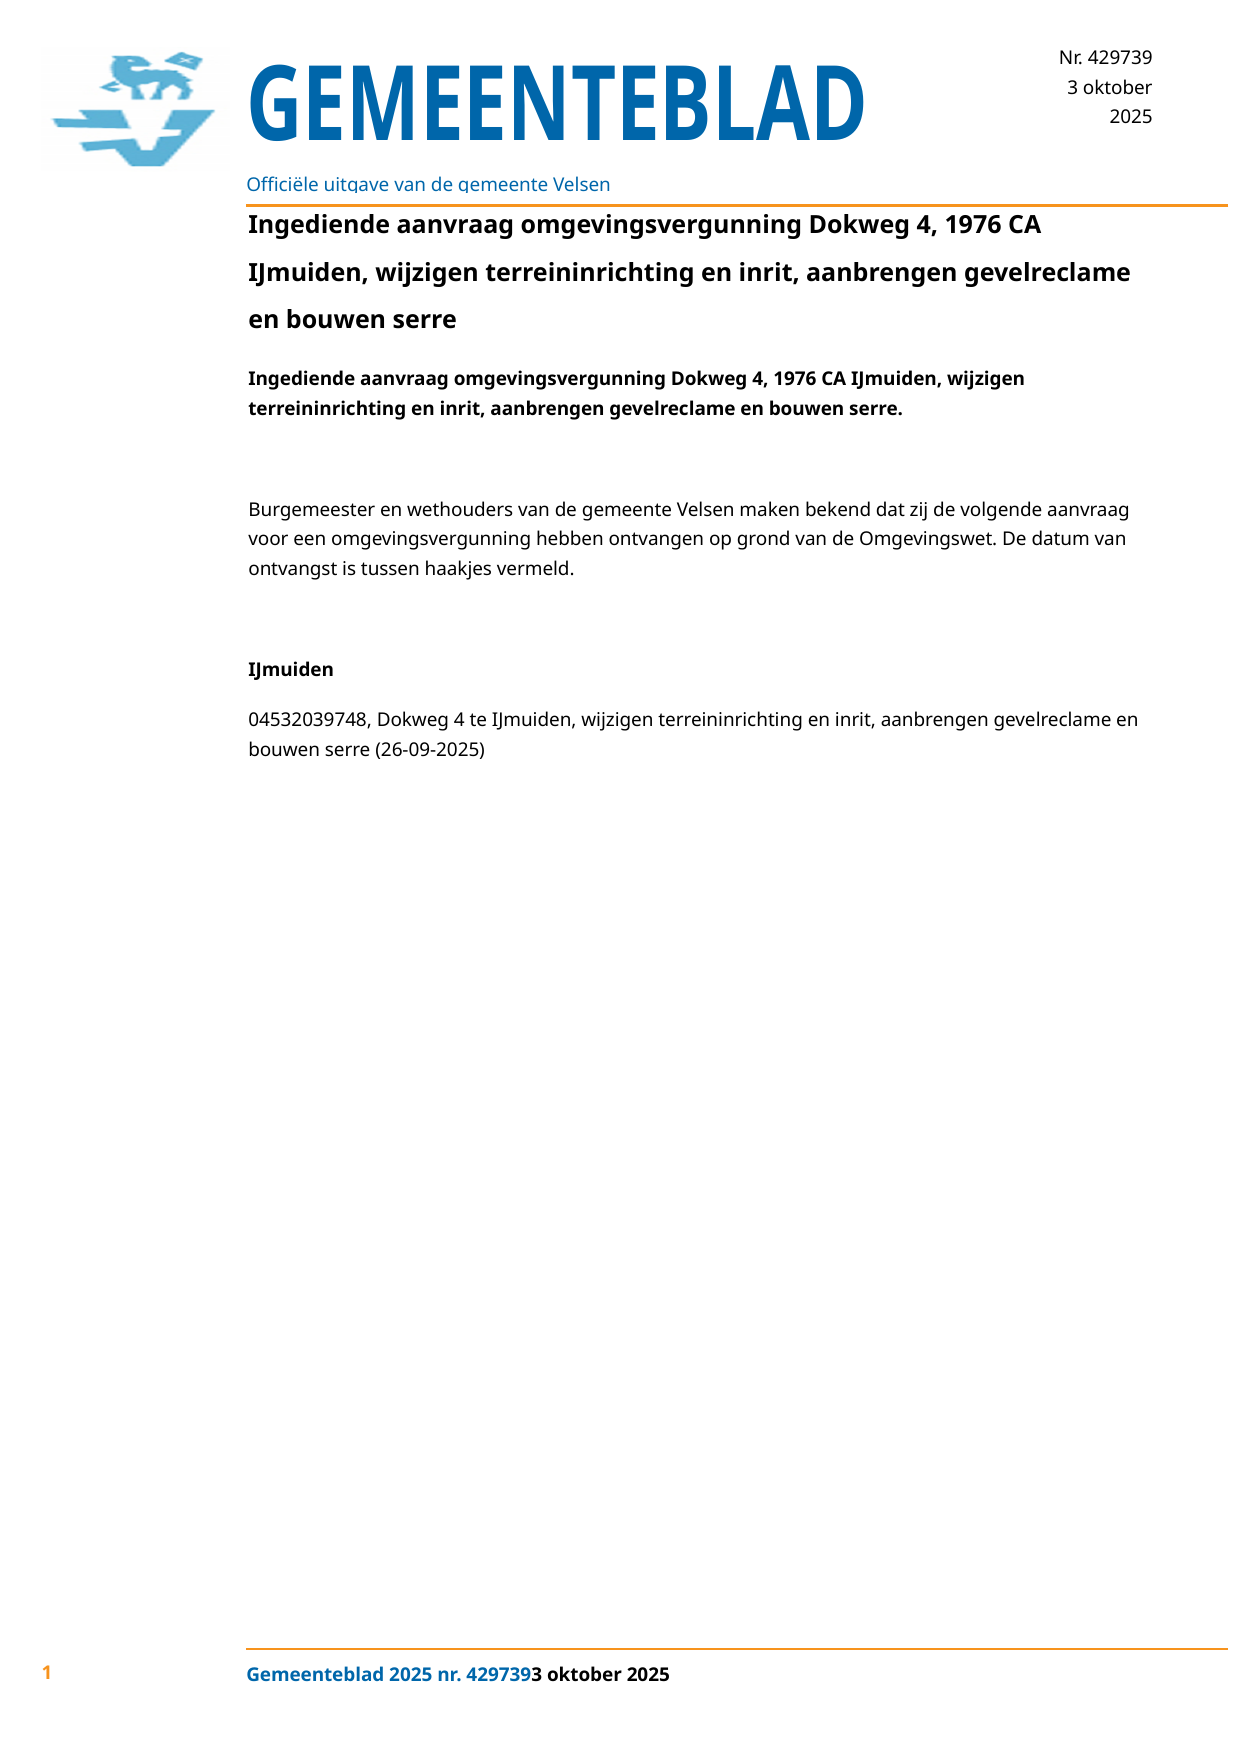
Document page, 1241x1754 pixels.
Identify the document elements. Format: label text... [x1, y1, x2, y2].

text Burgemeester en wethouders van de gemeente Velsen maken bekend dat zij de volgende aanvraag voor een omgevingsvergunning hebben ontvangen op grond van de Omgevingswet. De datum van ontvangst is tussen haakjes vermeld. [248, 496, 1152, 581]
picture [41, 47, 231, 172]
text Ingediende aanvraag omgevingsvergunning Dokweg 4, 1976 CA IJmuiden, wijzigen terreininrichting en inrit, aanbrengen gevelreclame en bouwen serre. [248, 366, 1152, 421]
text 04532039748, Dokweg 4 te IJmuiden, wijzigen terreininrichting en inrit, aanbrengen gevelreclame en bouwen serre (26-09-2025) [248, 706, 1152, 762]
text Ingediende aanvraag omgevingsvergunning Dokweg 4, 1976 CA IJmuiden, wijzigen terreininrichting en inrit, aanbrengen gevelreclame en bouwen serre [248, 207, 1152, 336]
text IJmuiden [248, 656, 1152, 682]
